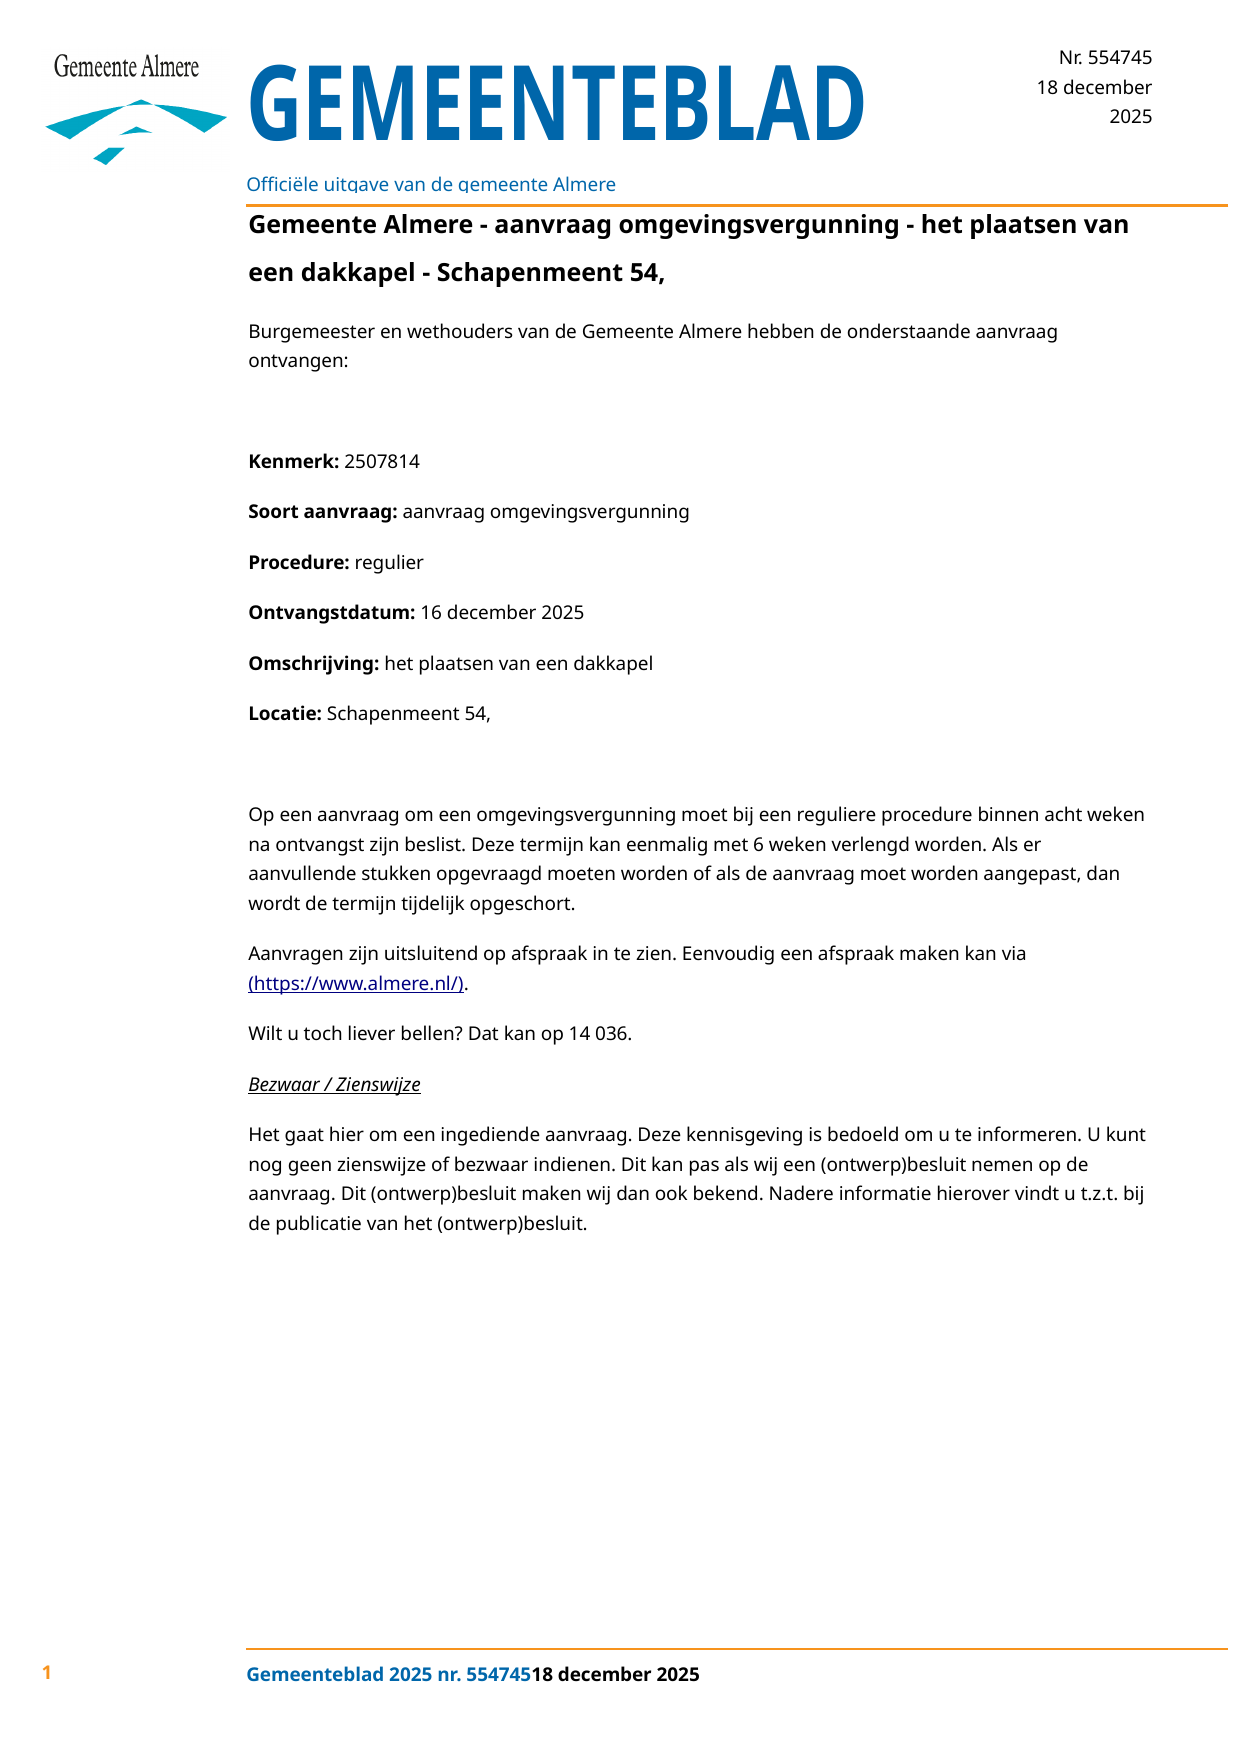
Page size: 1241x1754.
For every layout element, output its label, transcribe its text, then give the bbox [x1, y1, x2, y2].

text Op een aanvraag om een omgevingsvergunning moet bij een reguliere procedure binnen acht weken na ontvangst zijn beslist. Deze termijn kan eenmalig met 6 weken verlengd worden. Als er aanvullende stukken opgevraagd moeten worden of als de aanvraag moet worden aangepast, dan wordt de termijn tijdelijk opgeschort. [248, 801, 1152, 916]
text Ontvangstdatum: 16 december 2025 [248, 599, 1152, 625]
text Burgemeester en wethouders van de Gemeente Almere hebben de onderstaande aanvraag ontvangen: [248, 318, 1152, 373]
text Locatie: Schapenmeent 54, [248, 700, 1152, 726]
text Het gaat hier om een ingediende aanvraag. Deze kennisgeving is bedoeld om u te informeren. U kunt nog geen zienswijze of bezwaar indienen. Dit kan pas als wij een (ontwerp)besluit nemen op de aanvraag. Dit (ontwerp)besluit maken wij dan ook bekend. Nadere informatie hierover vindt u t.z.t. bij de publicatie van het (ontwerp)besluit. [248, 1121, 1152, 1236]
text Kenmerk: 2507814 [248, 448, 1152, 474]
text Gemeente Almere - aanvraag omgevingsvergunning - het plaatsen van een dakkapel - Schapenmeent 54, [248, 207, 1152, 288]
picture [41, 47, 231, 172]
text Procedure: regulier [248, 549, 1152, 575]
text Wilt u toch liever bellen? Dat kan op 14 036. [248, 1020, 1152, 1046]
text Bezwaar / Zienswijze [248, 1071, 1152, 1097]
text Omschrijving: het plaatsen van een dakkapel [248, 650, 1152, 676]
text Aanvragen zijn uitsluitend op afspraak in te zien. Eenvoudig een afspraak maken kan via (https://www.almere.nl/). [248, 940, 1152, 996]
text Soort aanvraag: aanvraag omgevingsvergunning [248, 499, 1152, 524]
